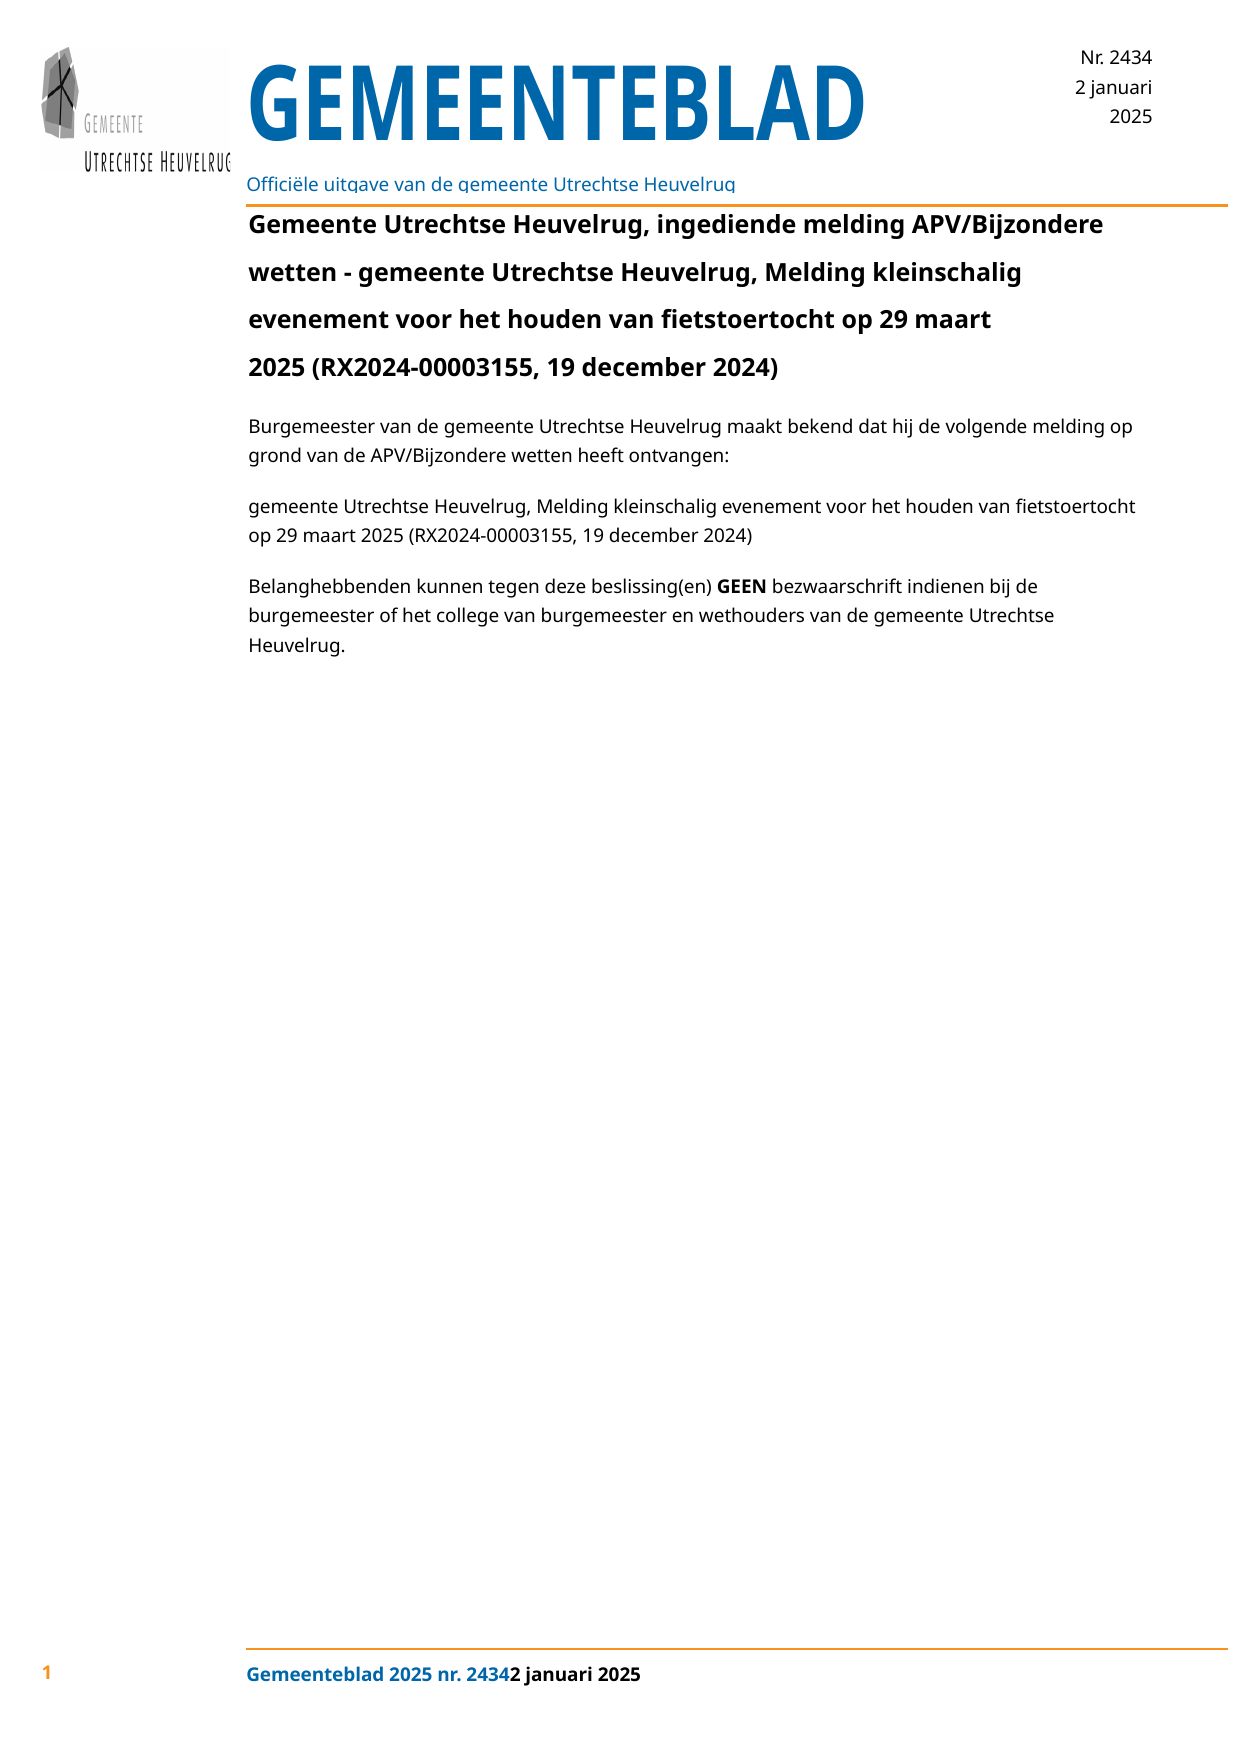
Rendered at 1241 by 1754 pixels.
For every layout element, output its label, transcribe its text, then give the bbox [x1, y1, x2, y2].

text Belanghebbenden kunnen tegen deze beslissing(en) GEEN bezwaarschrift indienen bij de burgemeester of het college van burgemeester en wethouders van de gemeente Utrechtse Heuvelrug. [248, 573, 1152, 658]
text Gemeente Utrechtse Heuvelrug, ingediende melding APV/Bijzondere wetten - gemeente Utrechtse Heuvelrug, Melding kleinschalig evenement voor het houden van fietstoertocht op 29 maart 2025 (RX2024-00003155, 19 december 2024) [248, 207, 1152, 384]
text gemeente Utrechtse Heuvelrug, Melding kleinschalig evenement voor het houden van fietstoertocht op 29 maart 2025 (RX2024-00003155, 19 december 2024) [248, 493, 1152, 548]
text Burgemeester van de gemeente Utrechtse Heuvelrug maakt bekend dat hij de volgende melding op grond van de APV/Bijzondere wetten heeft ontvangen: [248, 413, 1152, 468]
picture [41, 47, 231, 172]
